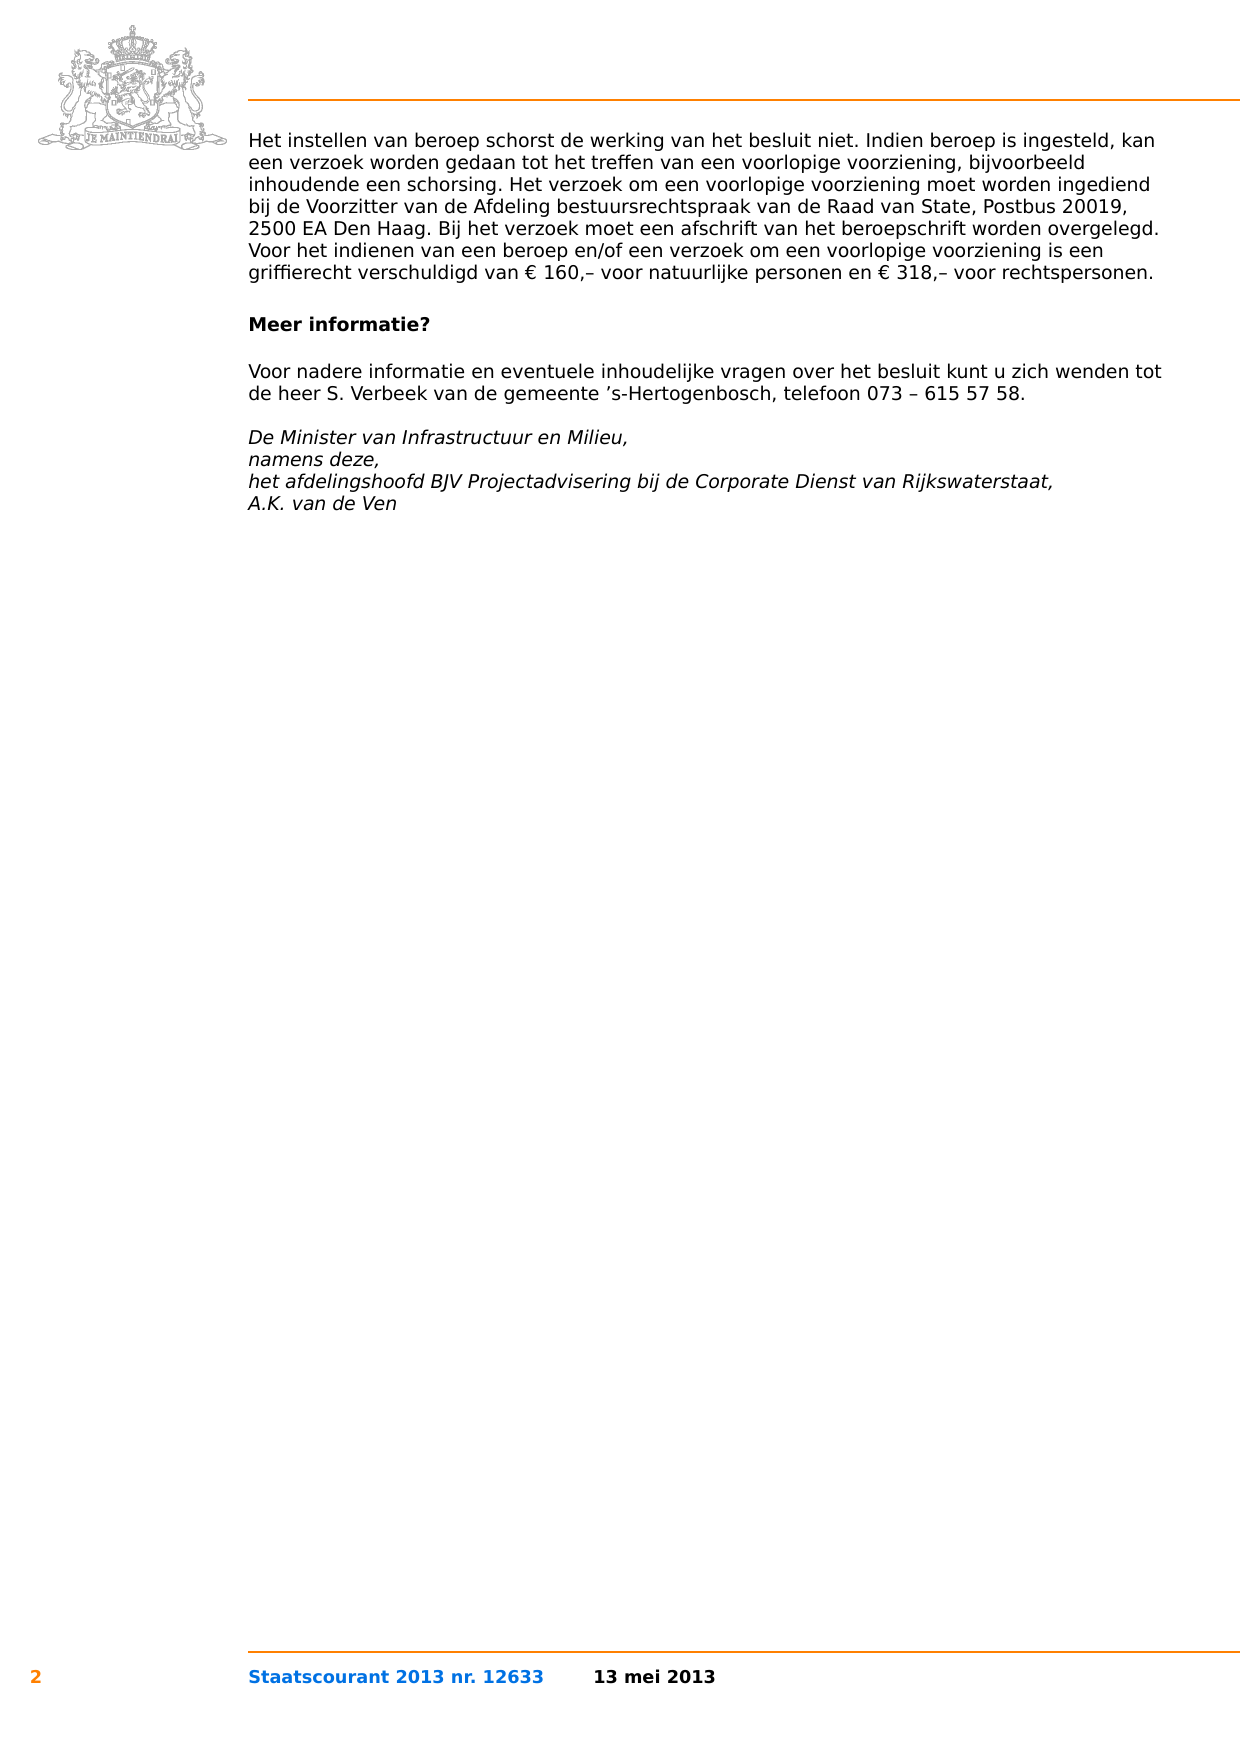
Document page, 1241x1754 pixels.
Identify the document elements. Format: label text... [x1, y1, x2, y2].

picture [38, 25, 227, 150]
subtitle Meer informatie? [248, 314, 1163, 336]
text De Minister van Infrastructuur en Milieu, namens deze, het afdelingshoofd BJV Projectadvisering bij de Corporate Dienst van Rijkswaterstaat, A.K. van de Ven [248, 427, 1163, 514]
text Het instellen van beroep schorst de werking van het besluit niet. Indien beroep is ingesteld, kan een verzoek worden gedaan tot het treffen van een voorlopige voorziening, bijvoorbeeld inhoudende een schorsing. Het verzoek om een voorlopige voorziening moet worden ingediend bij de Voorzitter van de Afdeling bestuursrechtspraak van de Raad van State, Postbus 20019, 2500 EA Den Haag. Bij het verzoek moet een afschrift van het beroepschrift worden overgelegd. Voor het indienen van een beroep en/of een verzoek om een voorlopige voorziening is een griffierecht verschuldigd van € 160,– voor natuurlijke personen en € 318,– voor rechtspersonen. [248, 130, 1163, 284]
text Voor nadere informatie en eventuele inhoudelijke vragen over het besluit kunt u zich wenden tot de heer S. Verbeek van de gemeente ’s-Hertogenbosch, telefoon 073 – 615 57 58. [248, 361, 1163, 405]
